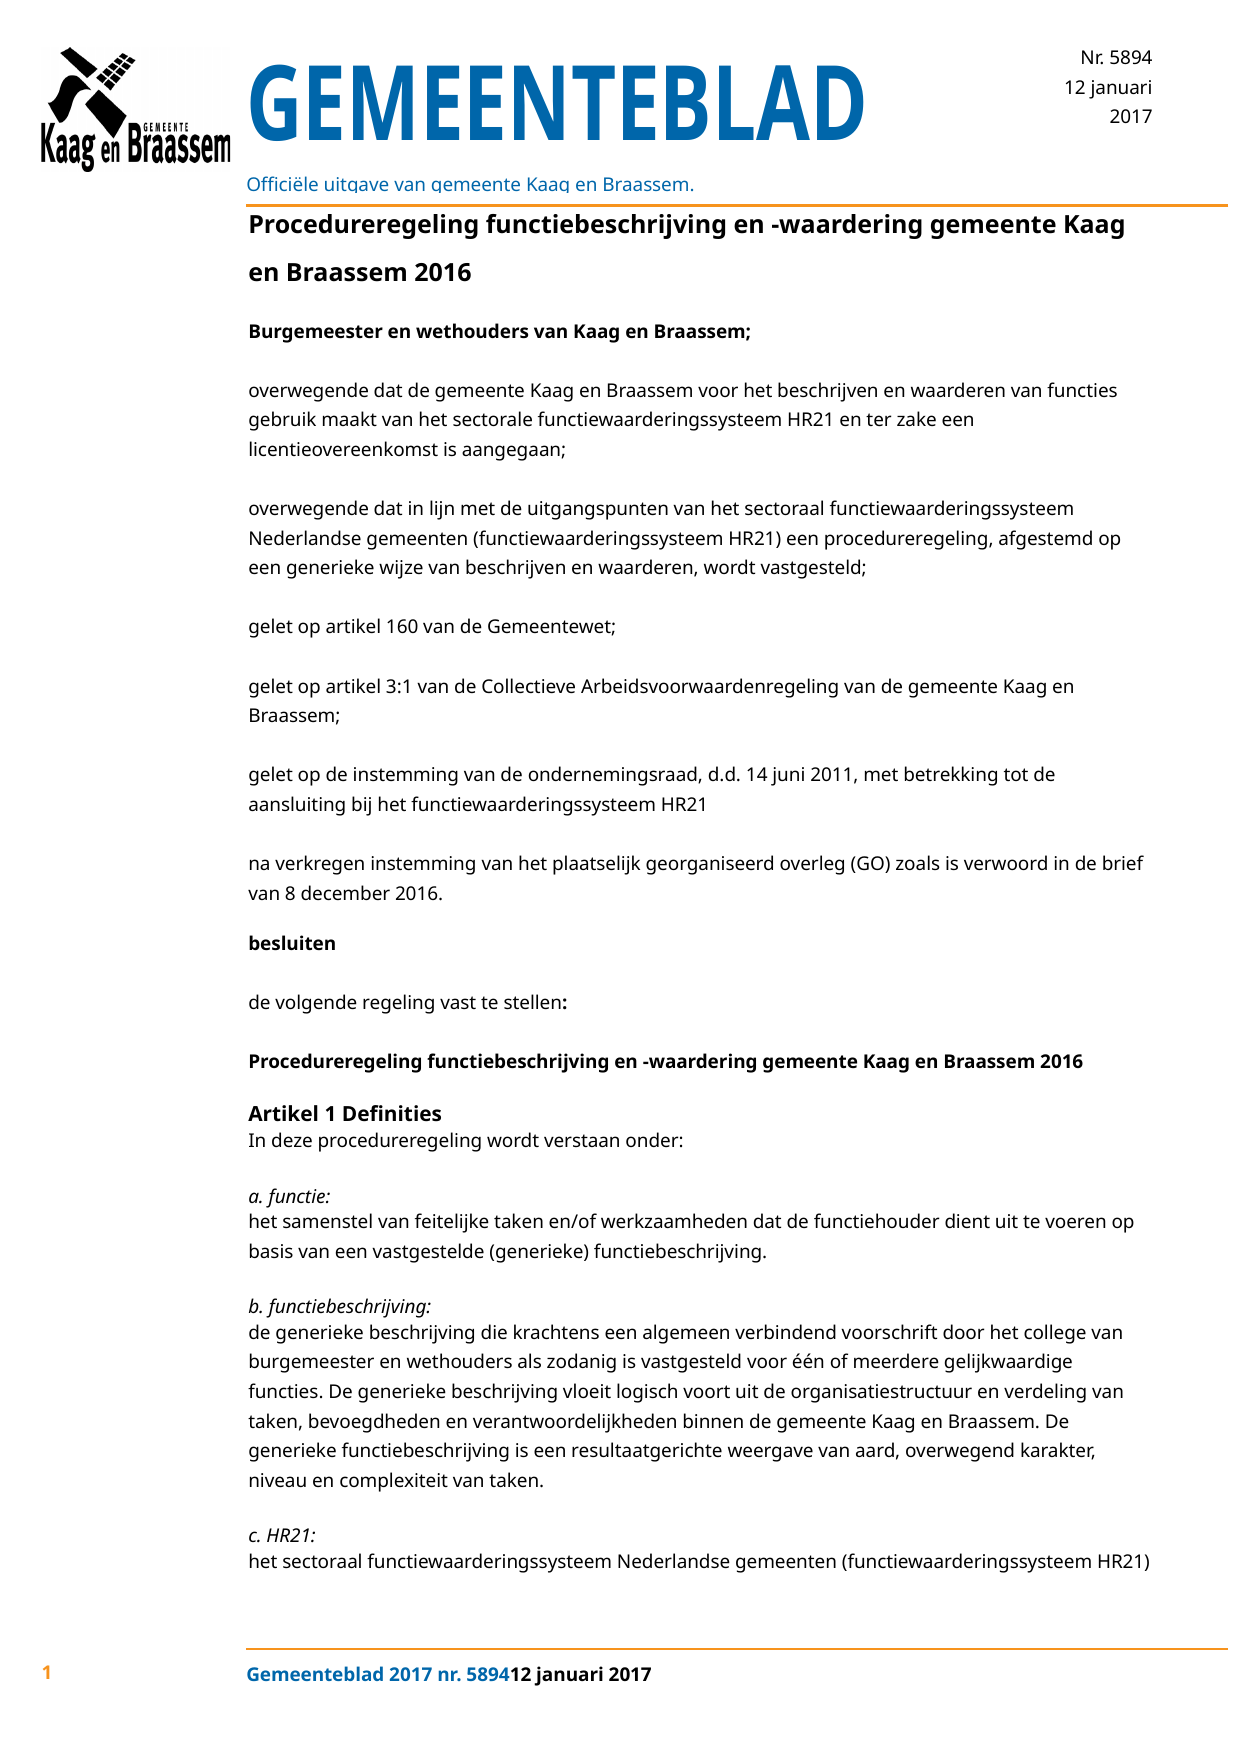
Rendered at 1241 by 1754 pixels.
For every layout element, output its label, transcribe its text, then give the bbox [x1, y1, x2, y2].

text c. HR21: [248, 1522, 1152, 1548]
text Procedureregeling functiebeschrijving en -waardering gemeente Kaag en Braassem 2016 [248, 207, 1152, 288]
text Burgemeester en wethouders van Kaag en Braassem; [248, 318, 1152, 344]
text gelet op de instemming van de ondernemingsraad, d.d. 14 juni 2011, met betrekking tot de aansluiting bij het functiewaarderingssysteem HR21 [248, 762, 1152, 817]
text het sectoraal functiewaarderingssysteem Nederlandse gemeenten (functiewaarderingssysteem HR21) [248, 1548, 1152, 1574]
text na verkregen instemming van het plaatselijk georganiseerd overleg (GO) zoals is verwoord in de brief van 8 december 2016. [248, 850, 1152, 906]
text gelet op artikel 3:1 van de Collectieve Arbeidsvoorwaardenregeling van de gemeente Kaag en Braassem; [248, 673, 1152, 728]
text het samenstel van feitelijke taken en/of werkzaamheden dat de functiehouder dient uit te voeren op basis van een vastgestelde (generieke) functiebeschrijving. [248, 1208, 1152, 1264]
text besluiten [248, 930, 1152, 956]
text de volgende regeling vast te stellen: [248, 989, 1152, 1015]
text a. functie: [248, 1183, 1152, 1208]
text gelet op artikel 160 van de Gemeentewet; [248, 614, 1152, 639]
picture [41, 47, 231, 172]
text b. functiebeschrijving: [248, 1293, 1152, 1319]
text Artikel 1 Definities [248, 1099, 1152, 1127]
text overwegende dat in lijn met de uitgangspunten van het sectoraal functiewaarderingssysteem Nederlandse gemeenten (functiewaarderingssysteem HR21) een procedureregeling, afgestemd op een generieke wijze van beschrijven en waarderen, wordt vastgesteld; [248, 495, 1152, 580]
text overwegende dat de gemeente Kaag en Braassem voor het beschrijven en waarderen van functies gebruik maakt van het sectorale functiewaarderingssysteem HR21 en ter zake een licentieovereenkomst is aangegaan; [248, 377, 1152, 462]
text In deze procedureregeling wordt verstaan onder: [248, 1127, 1152, 1153]
text Procedureregeling functiebeschrijving en -waardering gemeente Kaag en Braassem 2016 [248, 1049, 1152, 1074]
text de generieke beschrijving die krachtens een algemeen verbindend voorschrift door het college van burgemeester en wethouders als zodanig is vastgesteld voor één of meerdere gelijkwaardige functies. De generieke beschrijving vloeit logisch voort uit de organisatiestructuur en verdeling van taken, bevoegdheden en verantwoordelijkheden binnen de gemeente Kaag en Braassem. De generieke functiebeschrijving is een resultaatgerichte weergave van aard, overwegend karakter, niveau en complexiteit van taken. [248, 1319, 1152, 1493]
